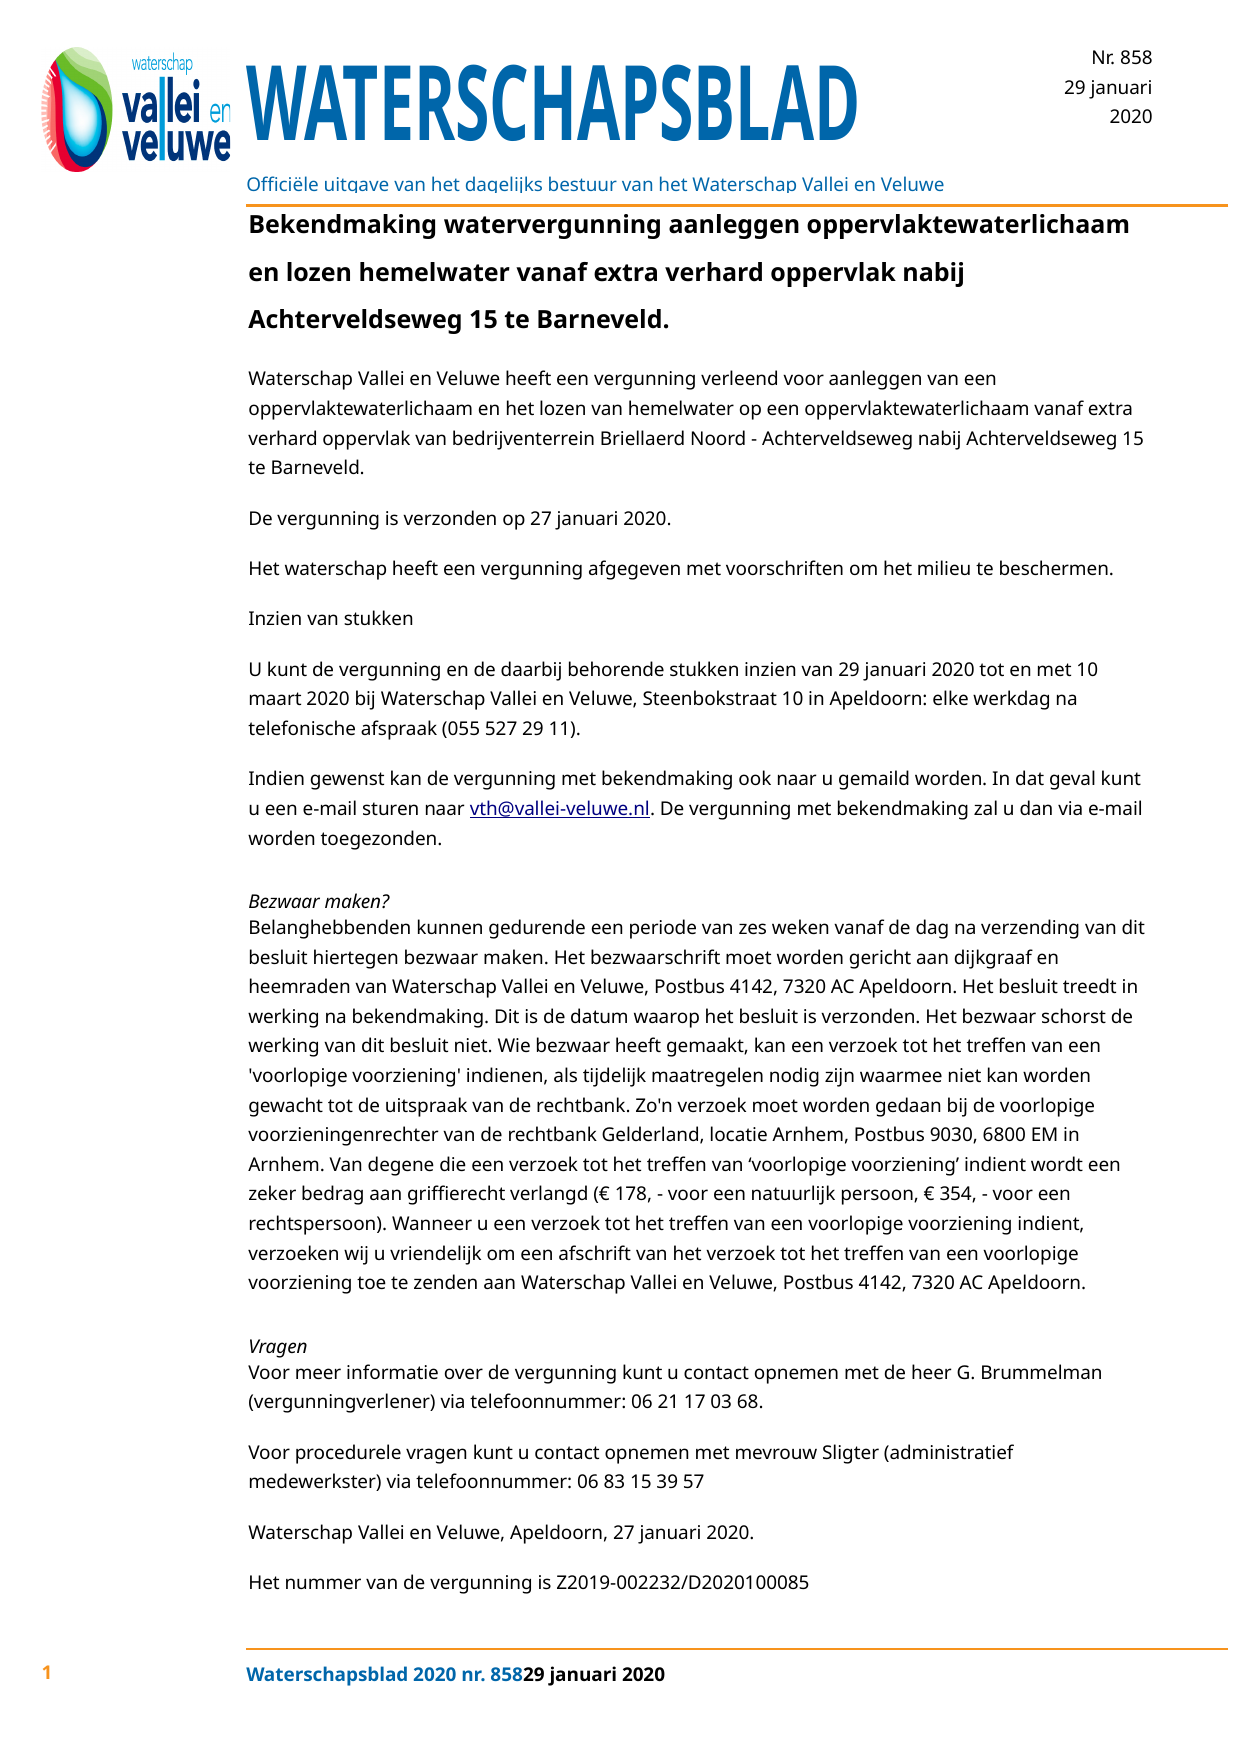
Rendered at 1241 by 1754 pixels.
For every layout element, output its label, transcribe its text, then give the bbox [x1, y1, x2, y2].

text Het waterschap heeft een vergunning afgegeven met voorschriften om het milieu te beschermen. [248, 555, 1152, 581]
text Waterschap Vallei en Veluwe heeft een vergunning verleend voor aanleggen van een oppervlaktewaterlichaam en het lozen van hemelwater op een oppervlaktewaterlichaam vanaf extra verhard oppervlak van bedrijventerrein Briellaerd Noord - Achterveldseweg nabij Achterveldseweg 15 te Barneveld. [248, 366, 1152, 480]
text De vergunning is verzonden op 27 januari 2020. [248, 505, 1152, 530]
text Inzien van stukken [248, 606, 1152, 631]
text Belanghebbenden kunnen gedurende een periode van zes weken vanaf de dag na verzending van dit besluit hiertegen bezwaar maken. Het bezwaarschrift moet worden gericht aan dijkgraaf en heemraden van Waterschap Vallei en Veluwe, Postbus 4142, 7320 AC Apeldoorn. Het besluit treedt in werking na bekendmaking. Dit is de datum waarop het besluit is verzonden. Het bezwaar schorst de werking van dit besluit niet. Wie bezwaar heeft gemaakt, kan een verzoek tot het treffen van een 'voorlopige voorziening' indienen, als tijdelijk maatregelen nodig zijn waarmee niet kan worden gewacht tot de uitspraak van de rechtbank. Zo'n verzoek moet worden gedaan bij de voorlopige voorzieningenrechter van de rechtbank Gelderland, locatie Arnhem, Postbus 9030, 6800 EM in Arnhem. Van degene die een verzoek tot het treffen van ‘voorlopige voorziening’ indient wordt een zeker bedrag aan griffierecht verlangd (€ 178, - voor een natuurlijk persoon, € 354, - voor een rechtspersoon). Wanneer u een verzoek tot het treffen van een voorlopige voorziening indient, verzoeken wij u vriendelijk om een afschrift van het verzoek tot het treffen van een voorlopige voorziening toe te zenden aan Waterschap Vallei en Veluwe, Postbus 4142, 7320 AC Apeldoorn. [248, 914, 1152, 1295]
text Indien gewenst kan de vergunning met bekendmaking ook naar u gemaild worden. In dat geval kunt u een e-mail sturen naar vth@vallei-veluwe.nl. De vergunning met bekendmaking zal u dan via e-mail worden toegezonden. [248, 766, 1152, 850]
text Bekendmaking watervergunning aanleggen oppervlaktewaterlichaam en lozen hemelwater vanaf extra verhard oppervlak nabij Achterveldseweg 15 te Barneveld. [248, 207, 1152, 336]
text Bezwaar maken? [248, 889, 1152, 914]
text Het nummer van de vergunning is Z2019-002232/D2020100085 [248, 1569, 1152, 1595]
text U kunt de vergunning en de daarbij behorende stukken inzien van 29 januari 2020 tot en met 10 maart 2020 bij Waterschap Vallei en Veluwe, Steenbokstraat 10 in Apeldoorn: elke werkdag na telefonische afspraak (055 527 29 11). [248, 656, 1152, 741]
picture [41, 47, 231, 172]
text Voor procedurele vragen kunt u contact opnemen met mevrouw Sligter (administratief medewerkster) via telefoonnummer: 06 83 15 39 57 [248, 1439, 1152, 1494]
text Voor meer informatie over de vergunning kunt u contact opnemen met de heer G. Brummelman (vergunningverlener) via telefoonnummer: 06 21 17 03 68. [248, 1359, 1152, 1414]
text Waterschap Vallei en Veluwe, Apeldoorn, 27 januari 2020. [248, 1519, 1152, 1545]
text Vragen [248, 1333, 1152, 1359]
